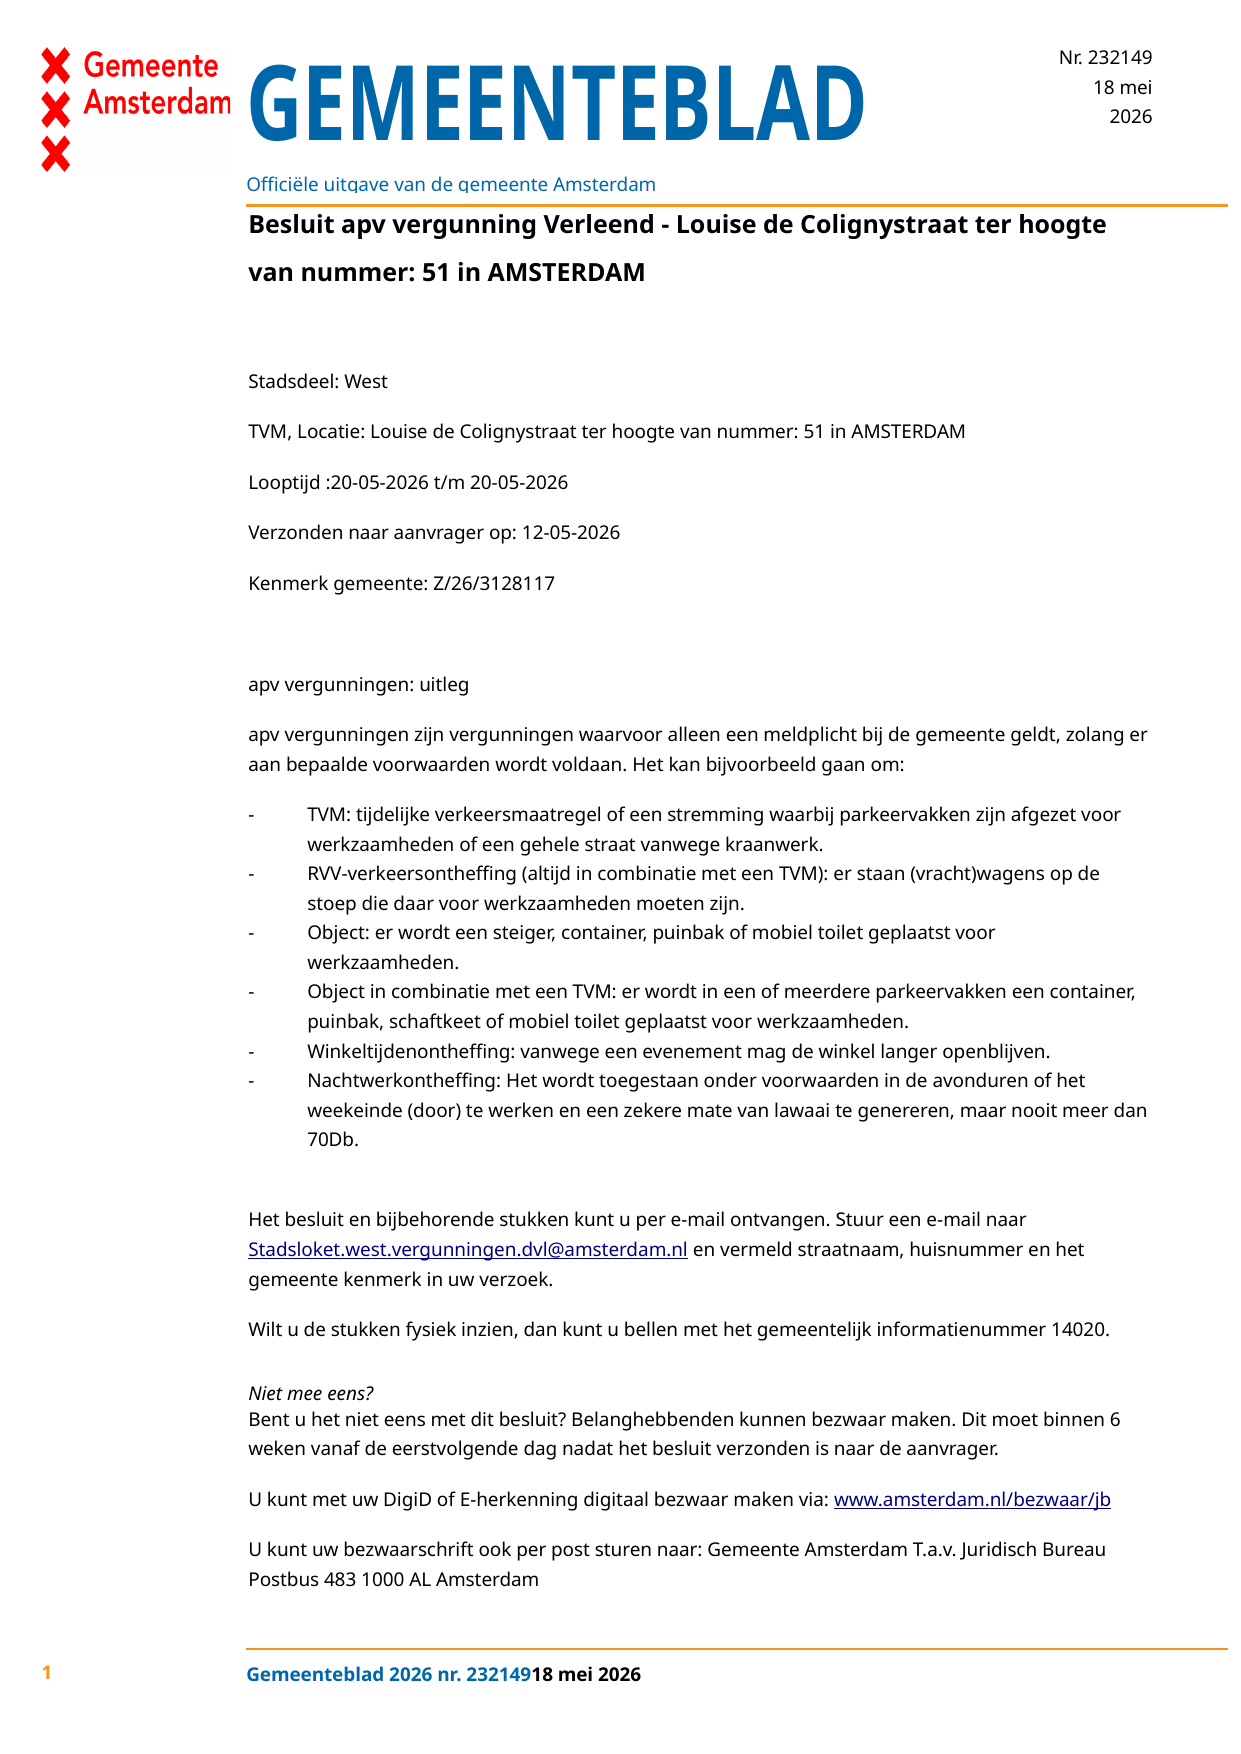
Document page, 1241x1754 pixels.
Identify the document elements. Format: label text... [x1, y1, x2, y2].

text Looptijd :20-05-2026 t/m 20-05-2026 [248, 469, 1152, 495]
text Besluit apv vergunning Verleend - Louise de Colignystraat ter hoogte van nummer: 51 in AMSTERDAM [248, 207, 1152, 288]
text apv vergunningen zijn vergunningen waarvoor alleen een meldplicht bij de gemeente geldt, zolang er aan bepaalde voorwaarden wordt voldaan. Het kan bijvoorbeeld gaan om: [248, 721, 1152, 777]
text Stadsdeel: West [248, 368, 1152, 394]
text Kenmerk gemeente: Z/26/3128117 [248, 570, 1152, 596]
text Het besluit en bijbehorende stukken kunt u per e-mail ontvangen. Stuur een e-mail naar Stadsloket.west.vergunningen.dvl@amsterdam.nl en vermeld straatnaam, huisnummer en het gemeente kenmerk in uw verzoek. [248, 1207, 1152, 1292]
text Bent u het niet eens met dit besluit? Belanghebbenden kunnen bezwaar maken. Dit moet binnen 6 weken vanaf de eerstvolgende dag nadat het besluit verzonden is naar de aanvrager. [248, 1406, 1152, 1461]
text apv vergunningen: uitleg [248, 671, 1152, 697]
list Object in combinatie met een TVM: er wordt in een of meerdere parkeervakken een container, puinbak, schaftkeet of mobiel toilet geplaatst voor werkzaamheden. [248, 979, 1152, 1034]
text Wilt u de stukken fysiek inzien, dan kunt u bellen met het gemeentelijk informatienummer 14020. [248, 1316, 1152, 1342]
text U kunt met uw DigiD of E-herkenning digitaal bezwaar maken via: www.amsterdam.nl/bezwaar/jb [248, 1486, 1152, 1512]
list Nachtwerkontheffing: Het wordt toegestaan onder voorwaarden in de avonduren of het weekeinde (door) te werken en een zekere mate van lawaai te genereren, maar nooit meer dan 70Db. [248, 1067, 1152, 1152]
list RVV-verkeersontheffing (altijd in combinatie met een TVM): er staan (vracht)wagens op de stoep die daar voor werkzaamheden moeten zijn. [248, 860, 1152, 916]
picture [41, 47, 231, 172]
list TVM: tijdelijke verkeersmaatregel of een stremming waarbij parkeervakken zijn afgezet voor werkzaamheden of een gehele straat vanwege kraanwerk. [248, 801, 1152, 857]
text U kunt uw bezwaarschrift ook per post sturen naar: Gemeente Amsterdam T.a.v. Juridisch Bureau Postbus 483 1000 AL Amsterdam [248, 1536, 1152, 1592]
text Verzonden naar aanvrager op: 12-05-2026 [248, 519, 1152, 545]
list Winkeltijdenontheffing: vanwege een evenement mag de winkel langer openblijven. [248, 1038, 1152, 1064]
text TVM, Locatie: Louise de Colignystraat ter hoogte van nummer: 51 in AMSTERDAM [248, 419, 1152, 444]
list Object: er wordt een steiger, container, puinbak of mobiel toilet geplaatst voor werkzaamheden. [248, 919, 1152, 975]
text Niet mee eens? [248, 1380, 1152, 1406]
